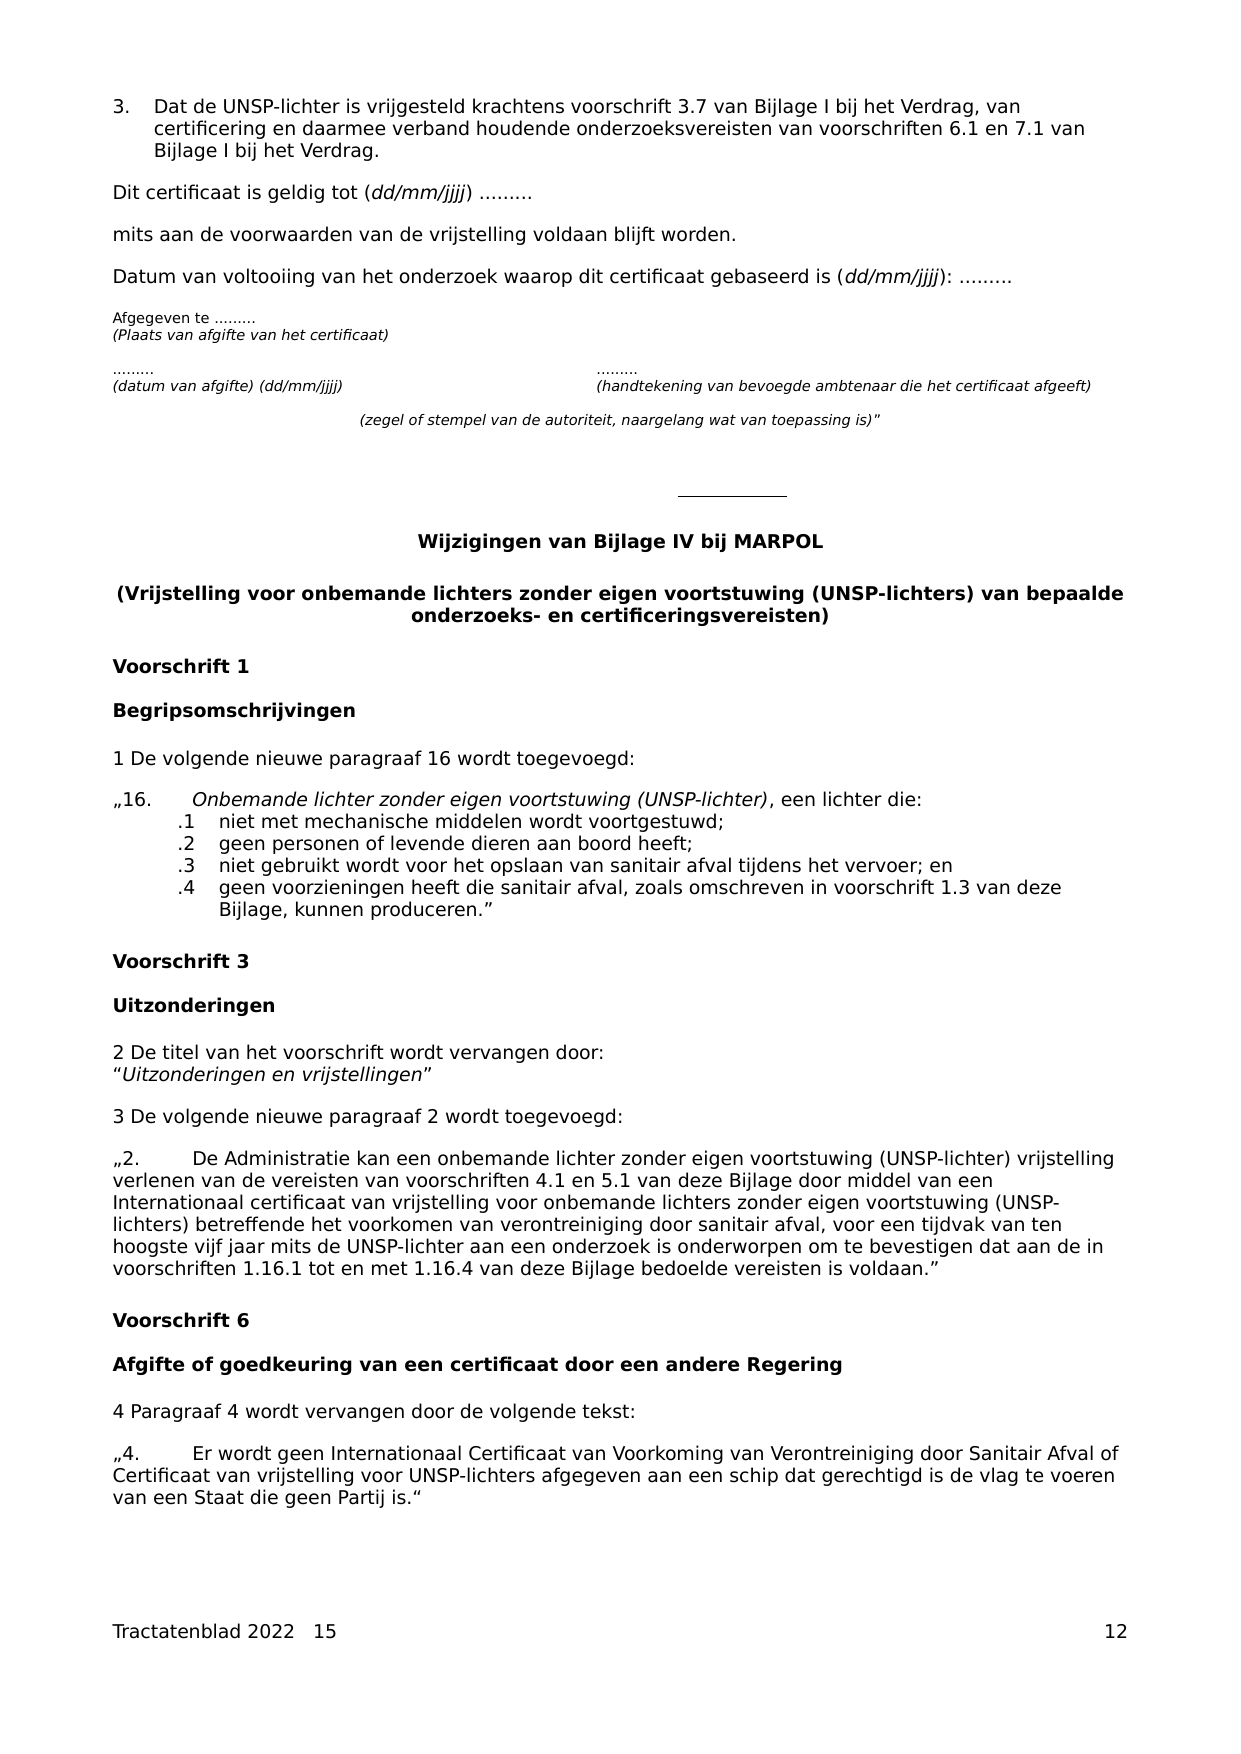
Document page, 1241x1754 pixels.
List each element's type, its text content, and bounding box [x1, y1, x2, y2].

table_cell (Plaats van afgifte van het certificaat) [112, 327, 590, 344]
text 3. Dat de UNSP-lichter is vrijgesteld krachtens voorschrift 3.7 van Bijlage I bij het Verdrag, van certificering en daarmee verband houdende onderzoeksvereisten van voorschriften 6.1 en 7.1 van Bijlage I bij het Verdrag. [112, 96, 1128, 162]
table_header Afgegeven te ......... [112, 310, 590, 327]
subtitle Voorschrift 6 Afgifte of goedkeuring van een certificaat door een andere Regering [112, 1310, 1128, 1376]
table_cell [590, 344, 1128, 361]
text mits aan de voorwaarden van de vrijstelling voldaan blijft worden. [112, 224, 1128, 246]
subtitle (Vrijstelling voor onbemande lichters zonder eigen voortstuwing (UNSP-lichters) van bepaalde onderzoeks- en certificeringsvereisten) [112, 582, 1128, 626]
table_cell (datum van afgifte) (dd/mm/jjjj) [112, 378, 590, 394]
text .3 niet gebruikt wordt voor het opslaan van sanitair afval tijdens het vervoer; en [177, 855, 1128, 877]
text “Uitzonderingen en vrijstellingen” [112, 1064, 1128, 1086]
subtitle Wijzigingen van Bijlage IV bij MARPOL [112, 531, 1128, 552]
table_cell ......... [590, 361, 1128, 378]
table_cell (handtekening van bevoegde ambtenaar die het certificaat afgeeft) [590, 378, 1128, 394]
text „2. De Administratie kan een onbemande lichter zonder eigen voortstuwing (UNSP-lichter) vrijstelling verlenen van de vereisten van voorschriften 4.1 en 5.1 van deze Bijlage door middel van een Internationaal certificaat van vrijstelling voor onbemande lichters zonder eigen voortstuwing (UNSP-lichters) betreffende het voorkomen van verontreiniging door sanitair afval, voor een tijdvak van ten hoogste vijf jaar mits de UNSP-lichter aan een onderzoek is onderworpen om te bevestigen dat aan de in voorschriften 1.16.1 tot en met 1.16.4 van deze Bijlage bedoelde vereisten is voldaan.” [112, 1148, 1128, 1280]
text 1 De volgende nieuwe paragraaf 16 wordt toegevoegd: [112, 747, 1128, 769]
table_cell ......... [112, 361, 590, 378]
text .2 geen personen of levende dieren aan boord heeft; [177, 833, 1128, 855]
text Dit certificaat is geldig tot (dd/mm/jjjj) ......... [112, 182, 1128, 204]
table_cell [590, 395, 1128, 412]
table_cell [112, 395, 590, 412]
text .1 niet met mechanische middelen wordt voortgestuwd; [177, 811, 1128, 833]
text 4 Paragraaf 4 wordt vervangen door de volgende tekst: [112, 1401, 1128, 1423]
text „16. Onbemande lichter zonder eigen voortstuwing (UNSP-lichter), een lichter die: [112, 789, 1128, 811]
text Datum van voltooiing van het onderzoek waarop dit certificaat gebaseerd is (dd/mm/jjjj): ......... [112, 266, 1128, 288]
table_cell [590, 327, 1128, 344]
text 3 De volgende nieuwe paragraaf 2 wordt toegevoegd: [112, 1106, 1128, 1128]
subtitle Voorschrift 1 Begripsomschrijvingen [112, 656, 1128, 722]
text 2 De titel van het voorschrift wordt vervangen door: [112, 1042, 1128, 1064]
table_cell [112, 344, 590, 361]
table_header [590, 310, 1128, 327]
subtitle Voorschrift 3 Uitzonderingen [112, 951, 1128, 1017]
table_cell (zegel of stempel van de autoriteit, naargelang wat van toepassing is)” [112, 412, 1128, 428]
text „4. Er wordt geen Internationaal Certificaat van Voorkoming van Verontreiniging door Sanitair Afval of Certificaat van vrijstelling voor UNSP-lichters afgegeven aan een schip dat gerechtigd is de vlag te voeren van een Staat die geen Partij is.“ [112, 1443, 1128, 1509]
text .4 geen voorzieningen heeft die sanitair afval, zoals omschreven in voorschrift 1.3 van deze Bijlage, kunnen produceren.” [177, 877, 1128, 921]
